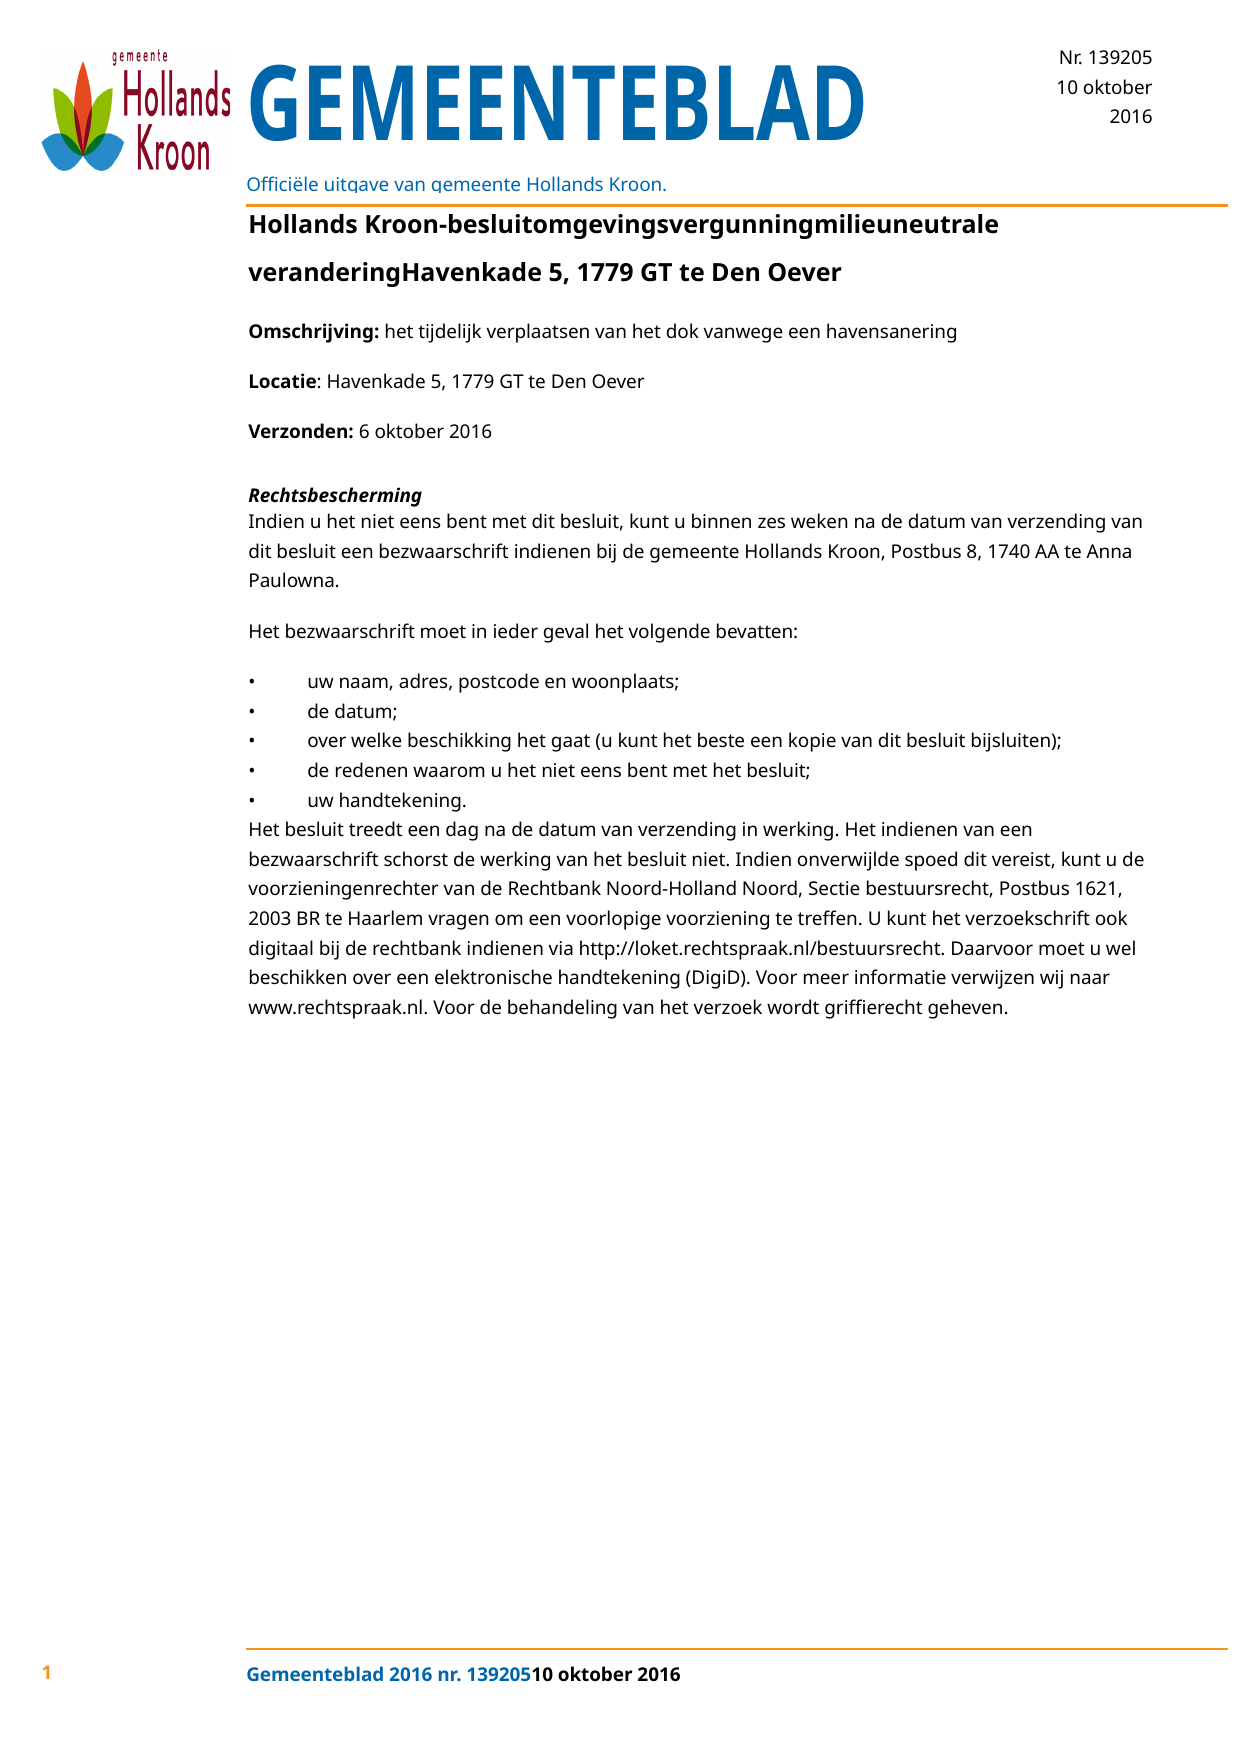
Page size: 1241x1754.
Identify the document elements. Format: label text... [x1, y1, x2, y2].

list de datum; [248, 698, 1152, 724]
list de redenen waarom u het niet eens bent met het besluit; [248, 757, 1152, 783]
text Omschrijving: het tijdelijk verplaatsen van het dok vanwege een havensanering [248, 318, 1152, 344]
text Het bezwaarschrift moet in ieder geval het volgende bevatten: [248, 618, 1152, 644]
list uw naam, adres, postcode en woonplaats; [248, 668, 1152, 694]
list over welke beschikking het gaat (u kunt het beste een kopie van dit besluit bijsluiten); [248, 728, 1152, 753]
list uw handtekening. [248, 787, 1152, 812]
text Locatie: Havenkade 5, 1779 GT te Den Oever [248, 368, 1152, 394]
text Verzonden: 6 oktober 2016 [248, 419, 1152, 444]
text Indien u het niet eens bent met dit besluit, kunt u binnen zes weken na de datum van verzending van dit besluit een bezwaarschrift indienen bij de gemeente Hollands Kroon, Postbus 8, 1740 AA te Anna Paulowna. [248, 508, 1152, 593]
text Rechtsbescherming [248, 483, 1152, 508]
text Hollands Kroon-besluitomgevingsvergunningmilieuneutrale veranderingHavenkade 5, 1779 GT te Den Oever [248, 207, 1152, 288]
picture [41, 47, 231, 172]
text Het besluit treedt een dag na de datum van verzending in werking. Het indienen van een bezwaarschrift schorst de werking van het besluit niet. Indien onverwijlde spoed dit vereist, kunt u de voorzieningenrechter van de Rechtbank Noord-Holland Noord, Sectie bestuursrecht, Postbus 1621, 2003 BR te Haarlem vragen om een voorlopige voorziening te treffen. U kunt het verzoekschrift ook digitaal bij de rechtbank indienen via http://loket.rechtspraak.nl/bestuursrecht. Daarvoor moet u wel beschikken over een elektronische handtekening (DigiD). Voor meer informatie verwijzen wij naar www.rechtspraak.nl. Voor de behandeling van het verzoek wordt griffierecht geheven. [248, 816, 1152, 1019]
